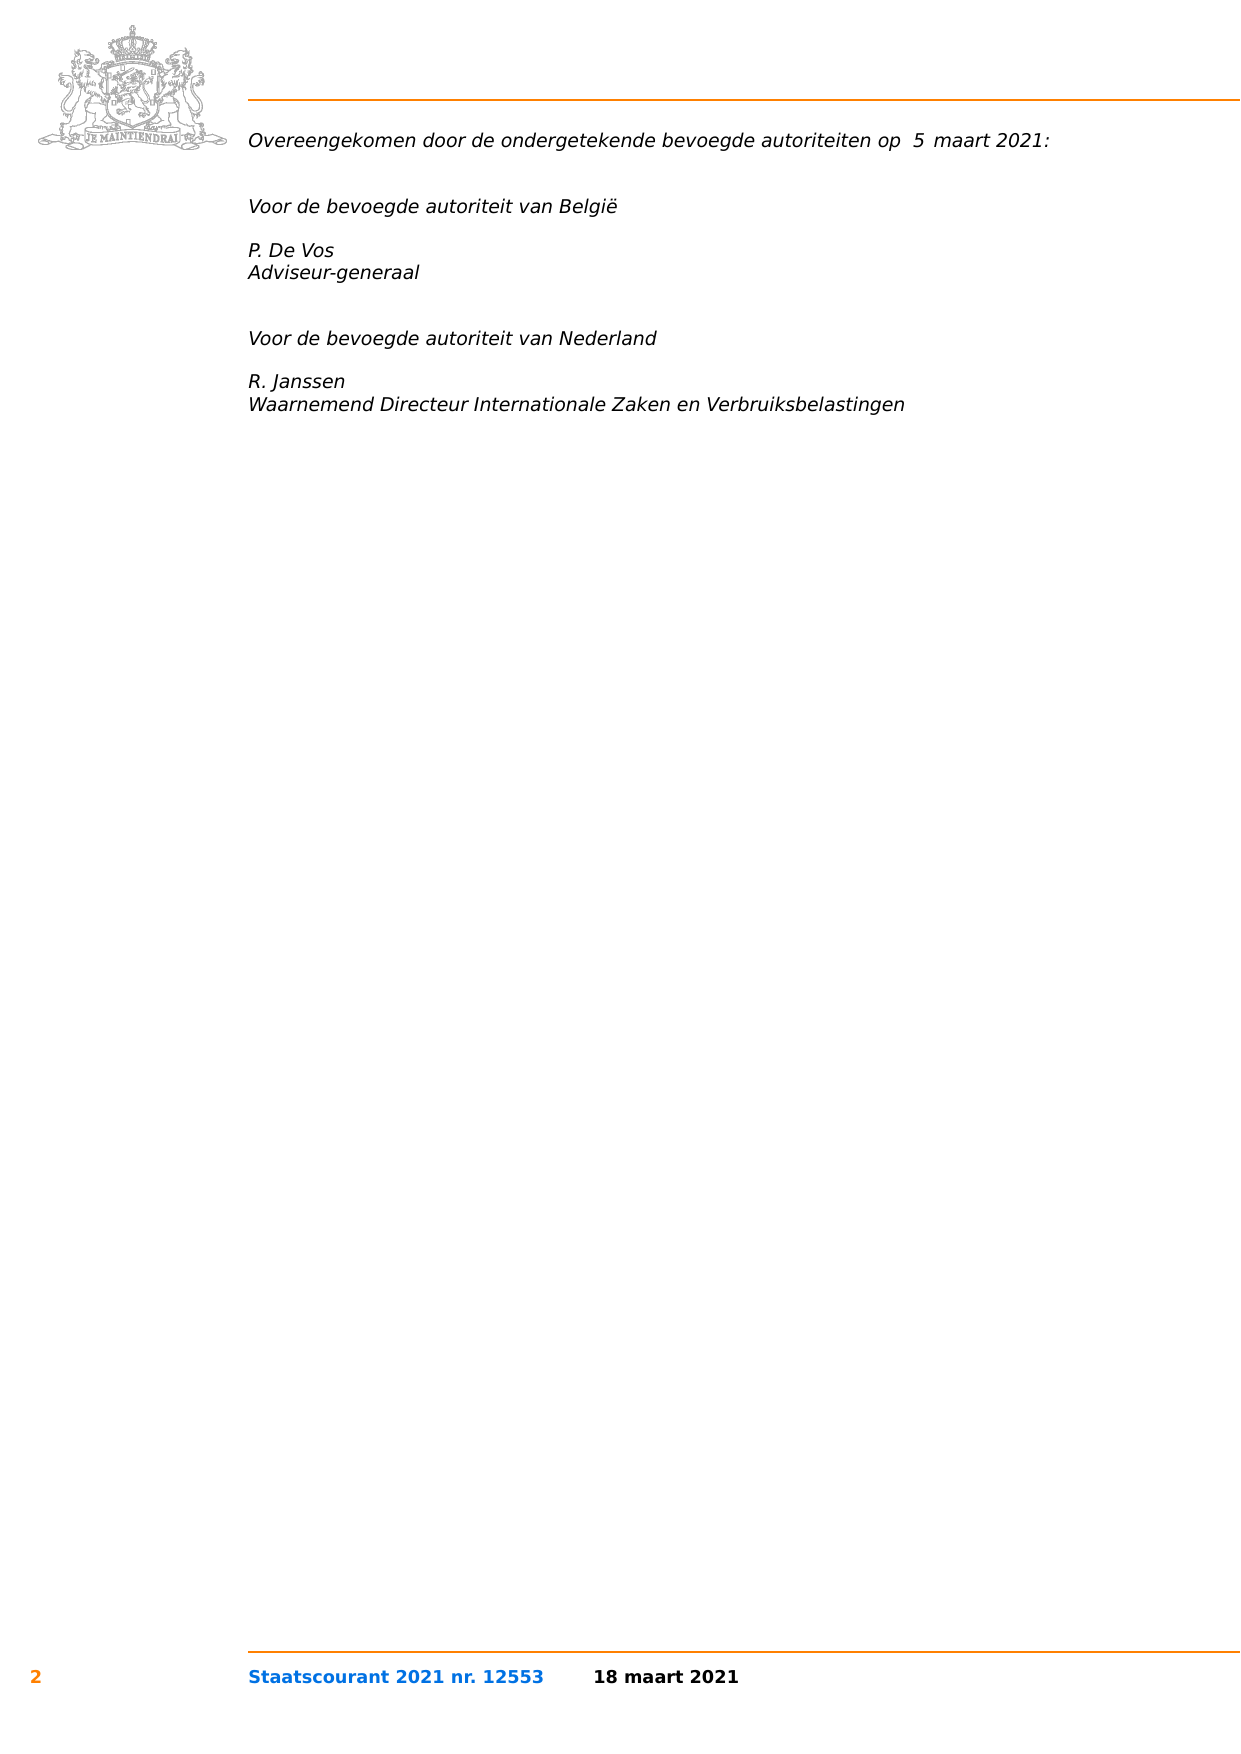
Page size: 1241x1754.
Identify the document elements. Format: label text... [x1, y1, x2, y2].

text Voor de bevoegde autoriteit van Nederland R. Janssen Waarnemend Directeur Internationale Zaken en Verbruiksbelastingen [248, 306, 1163, 415]
text Overeengekomen door de ondergetekende bevoegde autoriteiten op 5 maart 2021: [248, 130, 1163, 152]
text Voor de bevoegde autoriteit van België P. De Vos Adviseur-generaal [248, 174, 1163, 284]
picture [38, 25, 227, 150]
